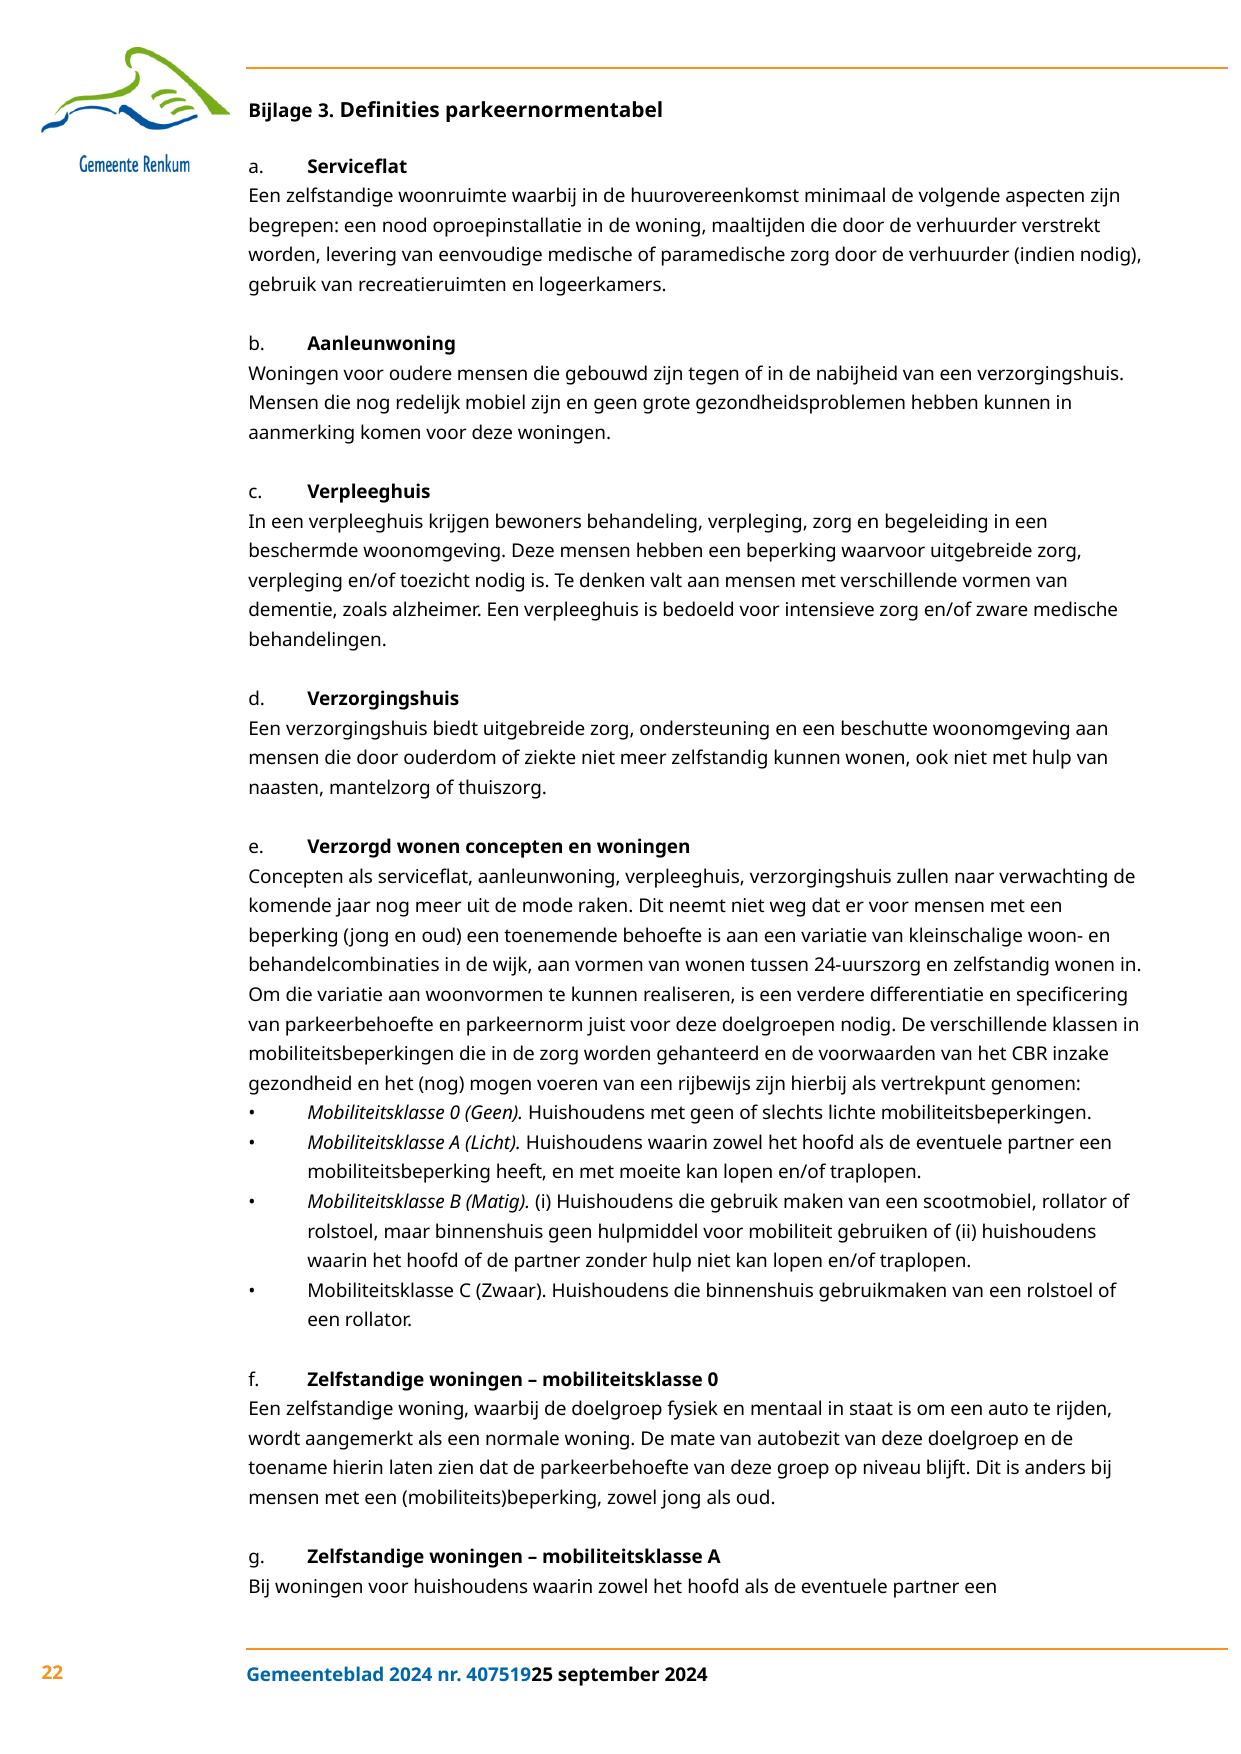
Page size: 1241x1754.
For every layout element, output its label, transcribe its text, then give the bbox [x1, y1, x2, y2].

list Serviceflat [248, 153, 1152, 179]
text Concepten als serviceflat, aanleunwoning, verpleeghuis, verzorgingshuis zullen naar verwachting de komende jaar nog meer uit de mode raken. Dit neemt niet weg dat er voor mensen met een beperking (jong en oud) een toenemende behoefte is aan een variatie van kleinschalige woon- en behandelcombinaties in de wijk, aan vormen van wonen tussen 24-uurszorg en zelfstandig wonen in. Om die variatie aan woonvormen te kunnen realiseren, is een verdere differentiatie en specificering van parkeerbehoefte en parkeernorm juist voor deze doelgroepen nodig. De verschillende klassen in mobiliteitsbeperkingen die in de zorg worden gehanteerd en de voorwaarden van het CBR inzake gezondheid en het (nog) mogen voeren van een rijbewijs zijn hierbij als vertrekpunt genomen: [248, 863, 1152, 1096]
list Aanleunwoning [248, 330, 1152, 356]
list Verzorgd wonen concepten en woningen [248, 833, 1152, 859]
picture [41, 47, 231, 172]
list Mobiliteitsklasse 0 (Geen). Huishoudens met geen of slechts lichte mobiliteitsbeperkingen. [248, 1099, 1152, 1125]
text Een zelfstandige woning, waarbij de doelgroep fysiek en mentaal in staat is om een auto te rijden, wordt aangemerkt als een normale woning. De mate van autobezit van deze doelgroep en de toename hierin laten zien dat de parkeerbehoefte van deze groep op niveau blijft. Dit is anders bij mensen met een (mobiliteits)beperking, zowel jong als oud. [248, 1395, 1152, 1510]
list Verpleeghuis [248, 478, 1152, 504]
list Zelfstandige woningen – mobiliteitsklasse 0 [248, 1366, 1152, 1392]
text Bij woningen voor huishoudens waarin zowel het hoofd als de eventuele partner een [248, 1573, 1152, 1599]
text In een verpleeghuis krijgen bewoners behandeling, verpleging, zorg en begeleiding in een beschermde woonomgeving. Deze mensen hebben een beperking waarvoor uitgebreide zorg, verpleging en/of toezicht nodig is. Te denken valt aan mensen met verschillende vormen van dementie, zoals alzheimer. Een verpleeghuis is bedoeld voor intensieve zorg en/of zware medische behandelingen. [248, 508, 1152, 652]
text Een zelfstandige woonruimte waarbij in de huurovereenkomst minimaal de volgende aspecten zijn begrepen: een nood oproepinstallatie in de woning, maaltijden die door de verhuurder verstrekt worden, levering van eenvoudige medische of paramedische zorg door de verhuurder (indien nodig), gebruik van recreatieruimten en logeerkamers. [248, 182, 1152, 297]
list Mobiliteitsklasse B (Matig). (i) Huishoudens die gebruik maken van een scootmobiel, rollator of rolstoel, maar binnenshuis geen hulpmiddel voor mobiliteit gebruiken of (ii) huishoudens waarin het hoofd of de partner zonder hulp niet kan lopen en/of traplopen. [248, 1188, 1152, 1273]
text Bijlage 3. Definities parkeernormentabel [248, 95, 1152, 123]
list Verzorgingshuis [248, 685, 1152, 711]
text Woningen voor oudere mensen die gebouwd zijn tegen of in de nabijheid van een verzorgingshuis. Mensen die nog redelijk mobiel zijn en geen grote gezondheidsproblemen hebben kunnen in aanmerking komen voor deze woningen. [248, 360, 1152, 445]
text Een verzorgingshuis biedt uitgebreide zorg, ondersteuning en een beschutte woonomgeving aan mensen die door ouderdom of ziekte niet meer zelfstandig kunnen wonen, ook niet met hulp van naasten, mantelzorg of thuiszorg. [248, 715, 1152, 800]
list Mobiliteitsklasse A (Licht). Huishoudens waarin zowel het hoofd als de eventuele partner een mobiliteitsbeperking heeft, en met moeite kan lopen en/of traplopen. [248, 1129, 1152, 1184]
list Zelfstandige woningen – mobiliteitsklasse A [248, 1543, 1152, 1569]
list Mobiliteitsklasse C (Zwaar). Huishoudens die binnenshuis gebruikmaken van een rolstoel of een rollator. [248, 1277, 1152, 1332]
